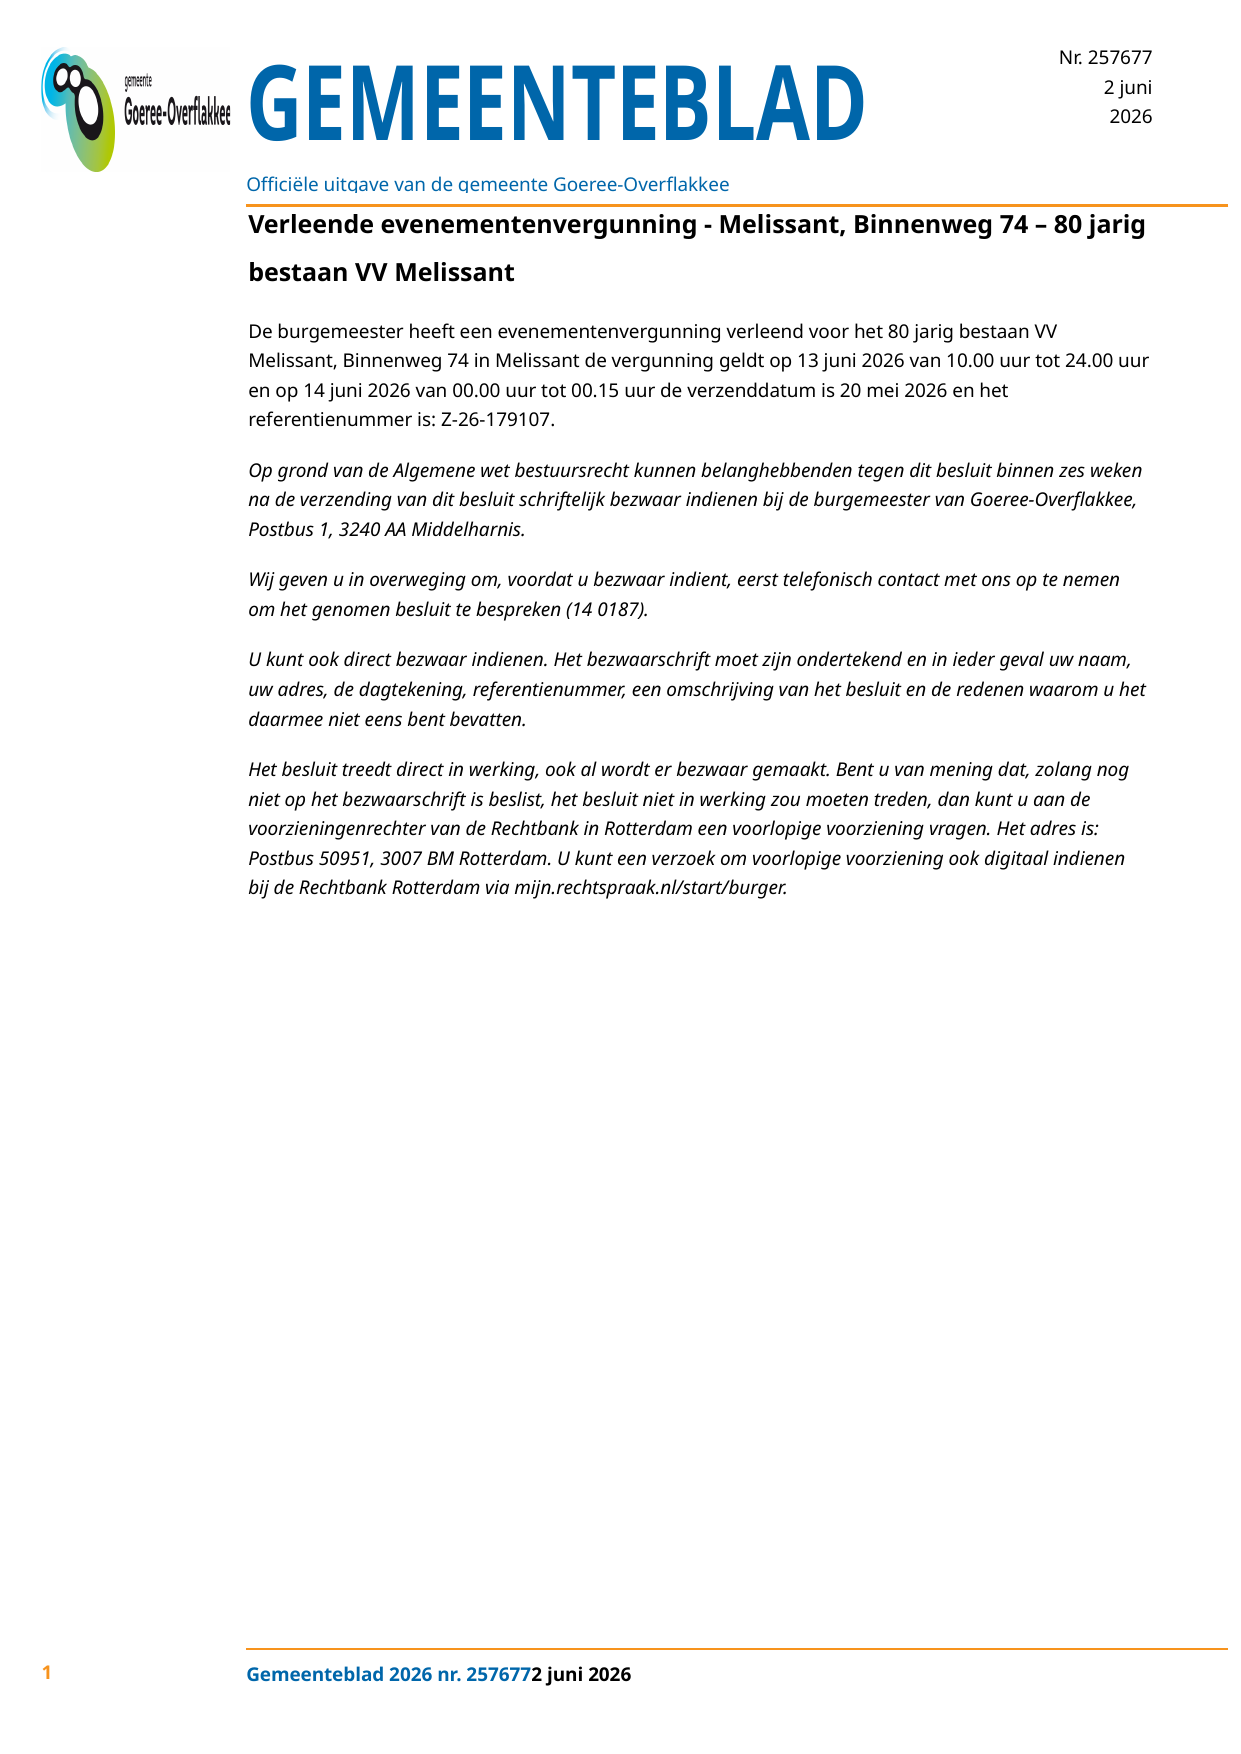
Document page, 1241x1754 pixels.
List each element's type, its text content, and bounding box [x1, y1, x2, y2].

text U kunt ook direct bezwaar indienen. Het bezwaarschrift moet zijn ondertekend en in ieder geval uw naam, uw adres, de dagtekening, referentienummer, een omschrijving van het besluit en de redenen waarom u het daarmee niet eens bent bevatten. [248, 647, 1152, 732]
text Verleende evenementenvergunning - Melissant, Binnenweg 74 – 80 jarig bestaan VV Melissant [248, 207, 1152, 288]
picture [41, 47, 231, 172]
text Het besluit treedt direct in werking, ook al wordt er bezwaar gemaakt. Bent u van mening dat, zolang nog niet op het bezwaarschrift is beslist, het besluit niet in werking zou moeten treden, dan kunt u aan de voorzieningenrechter van de Rechtbank in Rotterdam een voorlopige voorziening vragen. Het adres is: Postbus 50951, 3007 BM Rotterdam. U kunt een verzoek om voorlopige voorziening ook digitaal indienen bij de Rechtbank Rotterdam via mijn.rechtspraak.nl/start/burger. [248, 756, 1152, 900]
text Op grond van de Algemene wet bestuursrecht kunnen belanghebbenden tegen dit besluit binnen zes weken na de verzending van dit besluit schriftelijk bezwaar indienen bij de burgemeester van Goeree-Overflakkee, Postbus 1, 3240 AA Middelharnis. [248, 457, 1152, 542]
text Wij geven u in overweging om, voordat u bezwaar indient, eerst telefonisch contact met ons op te nemen om het genomen besluit te bespreken (14 0187). [248, 567, 1152, 622]
text De burgemeester heeft een evenementenvergunning verleend voor het 80 jarig bestaan VV Melissant, Binnenweg 74 in Melissant de vergunning geldt op 13 juni 2026 van 10.00 uur tot 24.00 uur en op 14 juni 2026 van 00.00 uur tot 00.15 uur de verzenddatum is 20 mei 2026 en het referentienummer is: Z-26-179107. [248, 318, 1152, 432]
